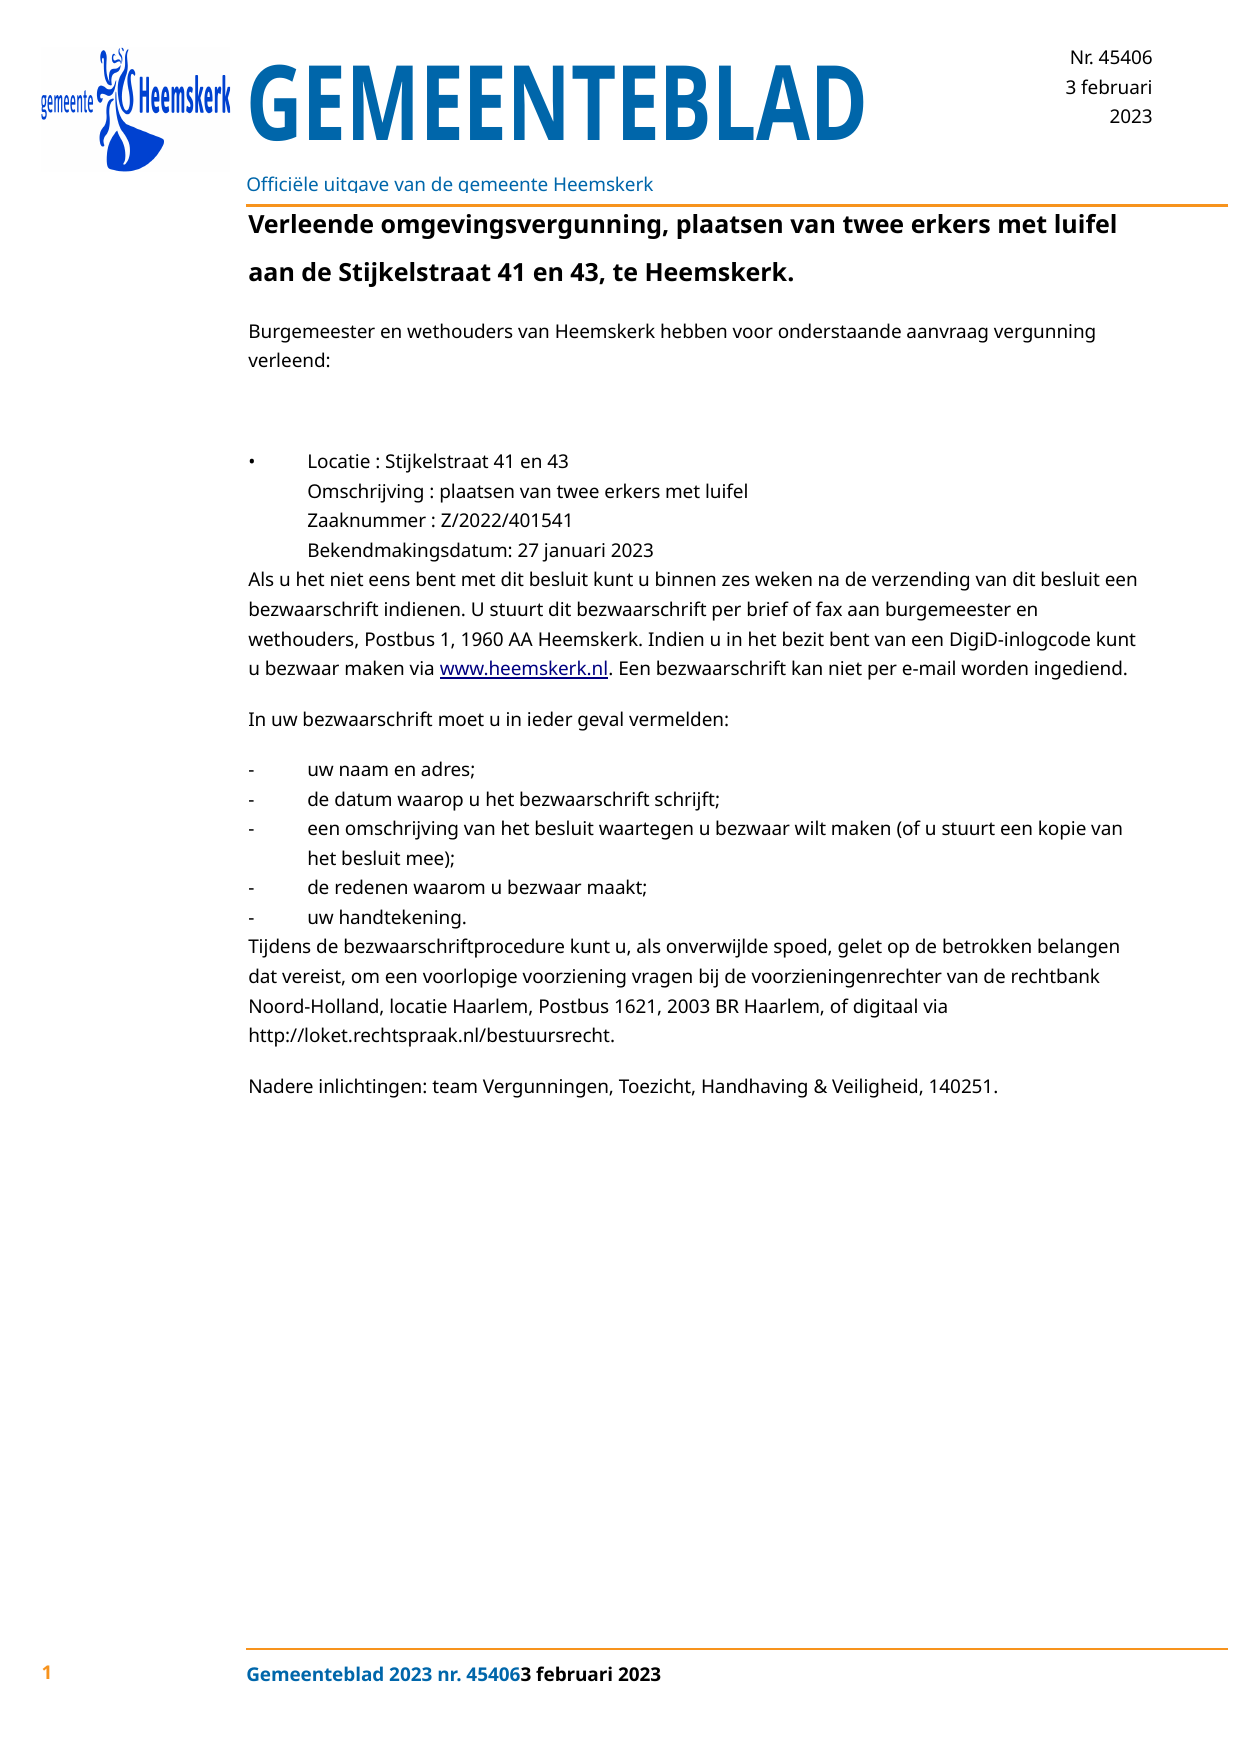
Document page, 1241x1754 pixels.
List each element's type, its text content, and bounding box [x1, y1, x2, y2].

list Locatie : Stijkelstraat 41 en 43 [248, 448, 1152, 474]
list Zaaknummer : Z/2022/401541 [248, 507, 1152, 533]
text Burgemeester en wethouders van Heemskerk hebben voor onderstaande aanvraag vergunning verleend: [248, 318, 1152, 373]
text Nadere inlichtingen: team Vergunningen, Toezicht, Handhaving & Veiligheid, 140251. [248, 1073, 1152, 1099]
text Tijdens de bezwaarschriftprocedure kunt u, als onverwijlde spoed, gelet op de betrokken belangen dat vereist, om een voorlopige voorziening vragen bij de voorzieningenrechter van de rechtbank Noord-Holland, locatie Haarlem, Postbus 1621, 2003 BR Haarlem, of digitaal via http://loket.rechtspraak.nl/bestuursrecht. [248, 934, 1152, 1048]
list Omschrijving : plaatsen van twee erkers met luifel [248, 478, 1152, 504]
list een omschrijving van het besluit waartegen u bezwaar wilt maken (of u stuurt een kopie van het besluit mee); [248, 815, 1152, 871]
picture [41, 47, 231, 172]
list de redenen waarom u bezwaar maakt; [248, 874, 1152, 900]
list Bekendmakingsdatum: 27 januari 2023 [248, 537, 1152, 563]
text Verleende omgevingsvergunning, plaatsen van twee erkers met luifel aan de Stijkelstraat 41 en 43, te Heemskerk. [248, 207, 1152, 288]
text In uw bezwaarschrift moet u in ieder geval vermelden: [248, 706, 1152, 732]
text Als u het niet eens bent met dit besluit kunt u binnen zes weken na de verzending van dit besluit een bezwaarschrift indienen. U stuurt dit bezwaarschrift per brief of fax aan burgemeester en wethouders, Postbus 1, 1960 AA Heemskerk. Indien u in het bezit bent van een DigiD-inlogcode kunt u bezwaar maken via www.heemskerk.nl. Een bezwaarschrift kan niet per e-mail worden ingediend. [248, 567, 1152, 681]
list de datum waarop u het bezwaarschrift schrijft; [248, 786, 1152, 812]
list uw naam en adres; [248, 756, 1152, 782]
list uw handtekening. [248, 904, 1152, 930]
